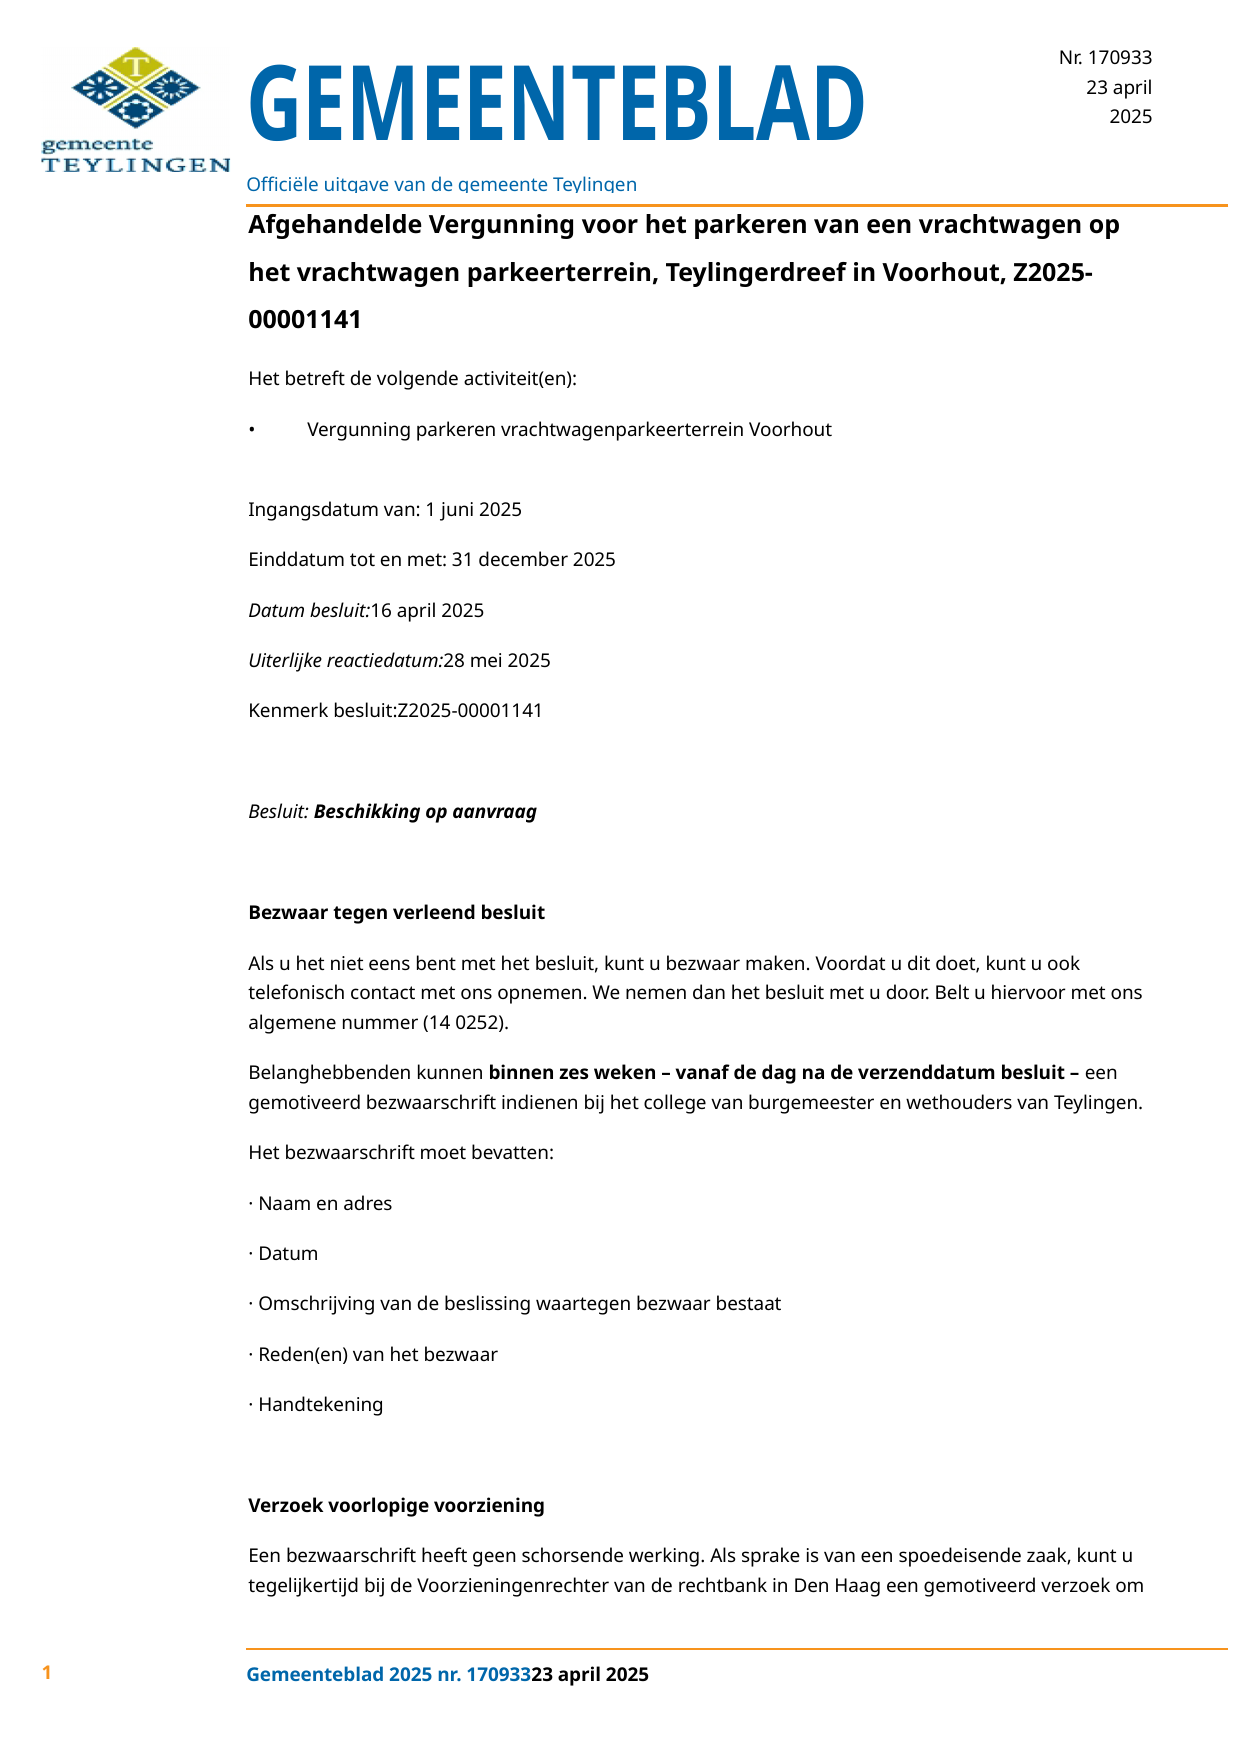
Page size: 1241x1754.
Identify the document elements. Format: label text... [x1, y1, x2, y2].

text Ingangsdatum van: 1 juni 2025 [248, 496, 1152, 522]
text Als u het niet eens bent met het besluit, kunt u bezwaar maken. Voordat u dit doet, kunt u ook telefonisch contact met ons opnemen. We nemen dan het besluit met u door. Belt u hiervoor met ons algemene nummer (14 0252). [248, 950, 1152, 1034]
text Het bezwaarschrift moet bevatten: [248, 1139, 1152, 1165]
picture [41, 47, 231, 172]
text · Handtekening [248, 1391, 1152, 1417]
text · Omschrijving van de beslissing waartegen bezwaar bestaat [248, 1291, 1152, 1316]
text Bezwaar tegen verleend besluit [248, 899, 1152, 925]
text Einddatum tot en met: 31 december 2025 [248, 546, 1152, 572]
text · Datum [248, 1240, 1152, 1266]
text Uiterlijke reactiedatum:28 mei 2025 [248, 647, 1152, 673]
text Kenmerk besluit:Z2025-00001141 [248, 698, 1152, 723]
list Vergunning parkeren vrachtwagenparkeerterrein Voorhout [248, 416, 1152, 442]
text Verzoek voorlopige voorziening [248, 1492, 1152, 1518]
text Datum besluit:16 april 2025 [248, 597, 1152, 622]
text Een bezwaarschrift heeft geen schorsende werking. Als sprake is van een spoedeisende zaak, kunt u tegelijkertijd bij de Voorzieningenrechter van de rechtbank in Den Haag een gemotiveerd verzoek om [248, 1543, 1152, 1598]
text Besluit: Beschikking op aanvraag [248, 798, 1152, 824]
text Het betreft de volgende activiteit(en): [248, 366, 1152, 391]
text Belanghebbenden kunnen binnen zes weken – vanaf de dag na de verzenddatum besluit – een gemotiveerd bezwaarschrift indienen bij het college van burgemeester en wethouders van Teylingen. [248, 1059, 1152, 1114]
text · Reden(en) van het bezwaar [248, 1341, 1152, 1367]
text Afgehandelde Vergunning voor het parkeren van een vrachtwagen op het vrachtwagen parkeerterrein, Teylingerdreef in Voorhout, Z2025-00001141 [248, 207, 1152, 336]
text · Naam en adres [248, 1190, 1152, 1215]
